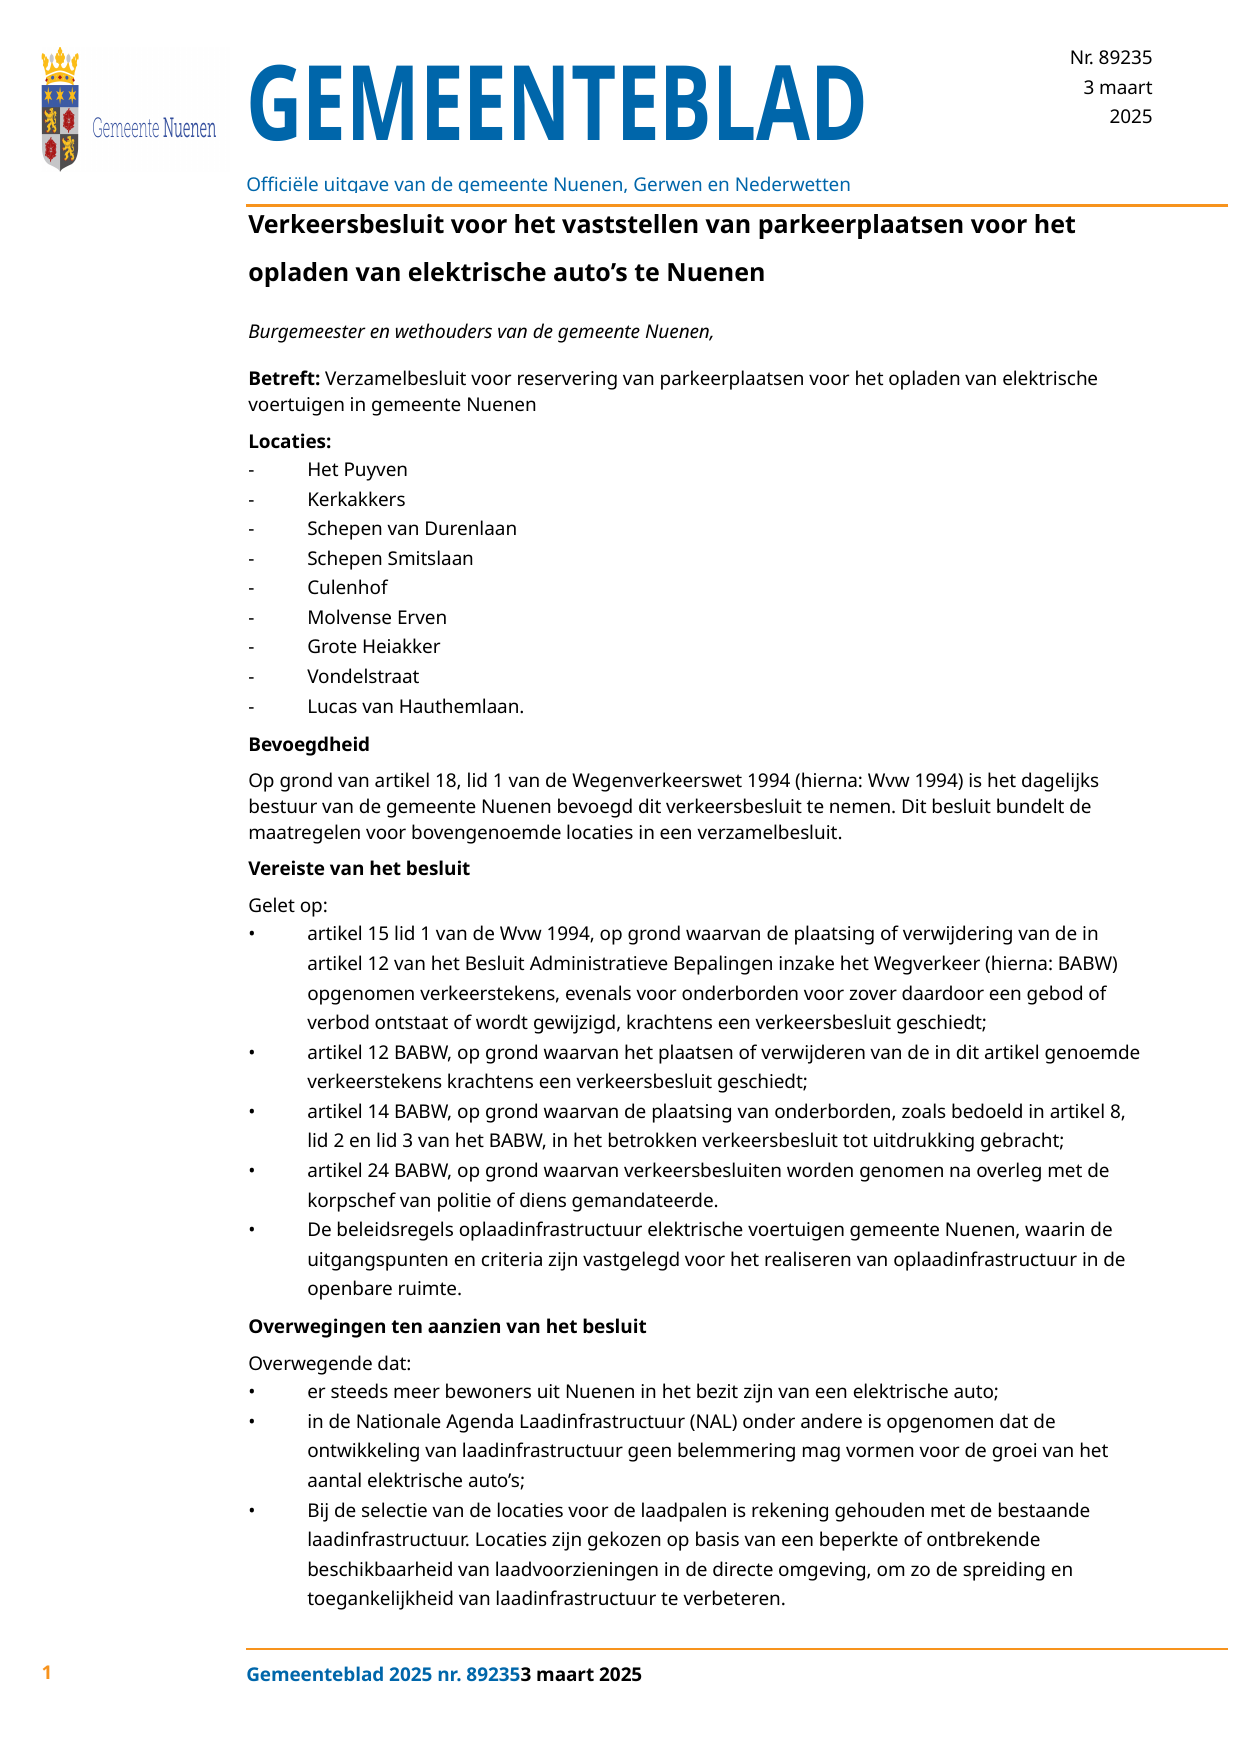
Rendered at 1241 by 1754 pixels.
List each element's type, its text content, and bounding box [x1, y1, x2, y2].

list Schepen van Durenlaan [248, 515, 1152, 541]
text Locaties: [248, 428, 1152, 454]
list Grote Heiakker [248, 634, 1152, 659]
text Bevoegdheid [248, 731, 1152, 757]
list De beleidsregels oplaadinfrastructuur elektrische voertuigen gemeente Nuenen, waarin de uitgangspunten en criteria zijn vastgelegd voor het realiseren van oplaadinfrastructuur in de openbare ruimte. [248, 1216, 1152, 1301]
picture [41, 47, 231, 172]
list Molvense Erven [248, 604, 1152, 630]
list Vondelstraat [248, 663, 1152, 689]
text Overwegende dat: [248, 1350, 1152, 1376]
list Het Puyven [248, 456, 1152, 482]
list Lucas van Hauthemlaan. [248, 693, 1152, 719]
list artikel 12 BABW, op grond waarvan het plaatsen of verwijderen van de in dit artikel genoemde verkeerstekens krachtens een verkeersbesluit geschiedt; [248, 1039, 1152, 1094]
list Kerkakkers [248, 486, 1152, 512]
list Culenhof [248, 574, 1152, 600]
list artikel 15 lid 1 van de Wvw 1994, op grond waarvan de plaatsing of verwijdering van de in artikel 12 van het Besluit Administratieve Bepalingen inzake het Wegverkeer (hierna: BABW) opgenomen verkeerstekens, evenals voor onderborden voor zover daardoor een gebod of verbod ontstaat of wordt gewijzigd, krachtens een verkeersbesluit geschiedt; [248, 921, 1152, 1035]
list artikel 14 BABW, op grond waarvan de plaatsing van onderborden, zoals bedoeld in artikel 8, lid 2 en lid 3 van het BABW, in het betrokken verkeersbesluit tot uitdrukking gebracht; [248, 1098, 1152, 1153]
list in de Nationale Agenda Laadinfrastructuur (NAL) onder andere is opgenomen dat de ontwikkeling van laadinfrastructuur geen belemmering mag vormen voor de groei van het aantal elektrische auto’s; [248, 1408, 1152, 1493]
text Vereiste van het besluit [248, 856, 1152, 881]
text Op grond van artikel 18, lid 1 van de Wegenverkeerswet 1994 (hierna: Wvw 1994) is het dagelijks bestuur van de gemeente Nuenen bevoegd dit verkeersbesluit te nemen. Dit besluit bundelt de maatregelen voor bovengenoemde locaties in een verzamelbesluit. [248, 767, 1152, 845]
list er steeds meer bewoners uit Nuenen in het bezit zijn van een elektrische auto; [248, 1378, 1152, 1404]
list Schepen Smitslaan [248, 545, 1152, 571]
text Verkeersbesluit voor het vaststellen van parkeerplaatsen voor het opladen van elektrische auto’s te Nuenen [248, 207, 1152, 288]
text Betreft: Verzamelbesluit voor reservering van parkeerplaatsen voor het opladen van elektrische voertuigen in gemeente Nuenen [248, 366, 1152, 417]
text Burgemeester en wethouders van de gemeente Nuenen, [248, 318, 1152, 344]
list Bij de selectie van de locaties voor de laadpalen is rekening gehouden met de bestaande laadinfrastructuur. Locaties zijn gekozen op basis van een beperkte of ontbrekende beschikbaarheid van laadvoorzieningen in de directe omgeving, om zo de spreiding en toegankelijkheid van laadinfrastructuur te verbeteren. [248, 1497, 1152, 1611]
text Overwegingen ten aanzien van het besluit [248, 1313, 1152, 1339]
text Gelet op: [248, 892, 1152, 918]
list artikel 24 BABW, op grond waarvan verkeersbesluiten worden genomen na overleg met de korpschef van politie of diens gemandateerde. [248, 1157, 1152, 1213]
